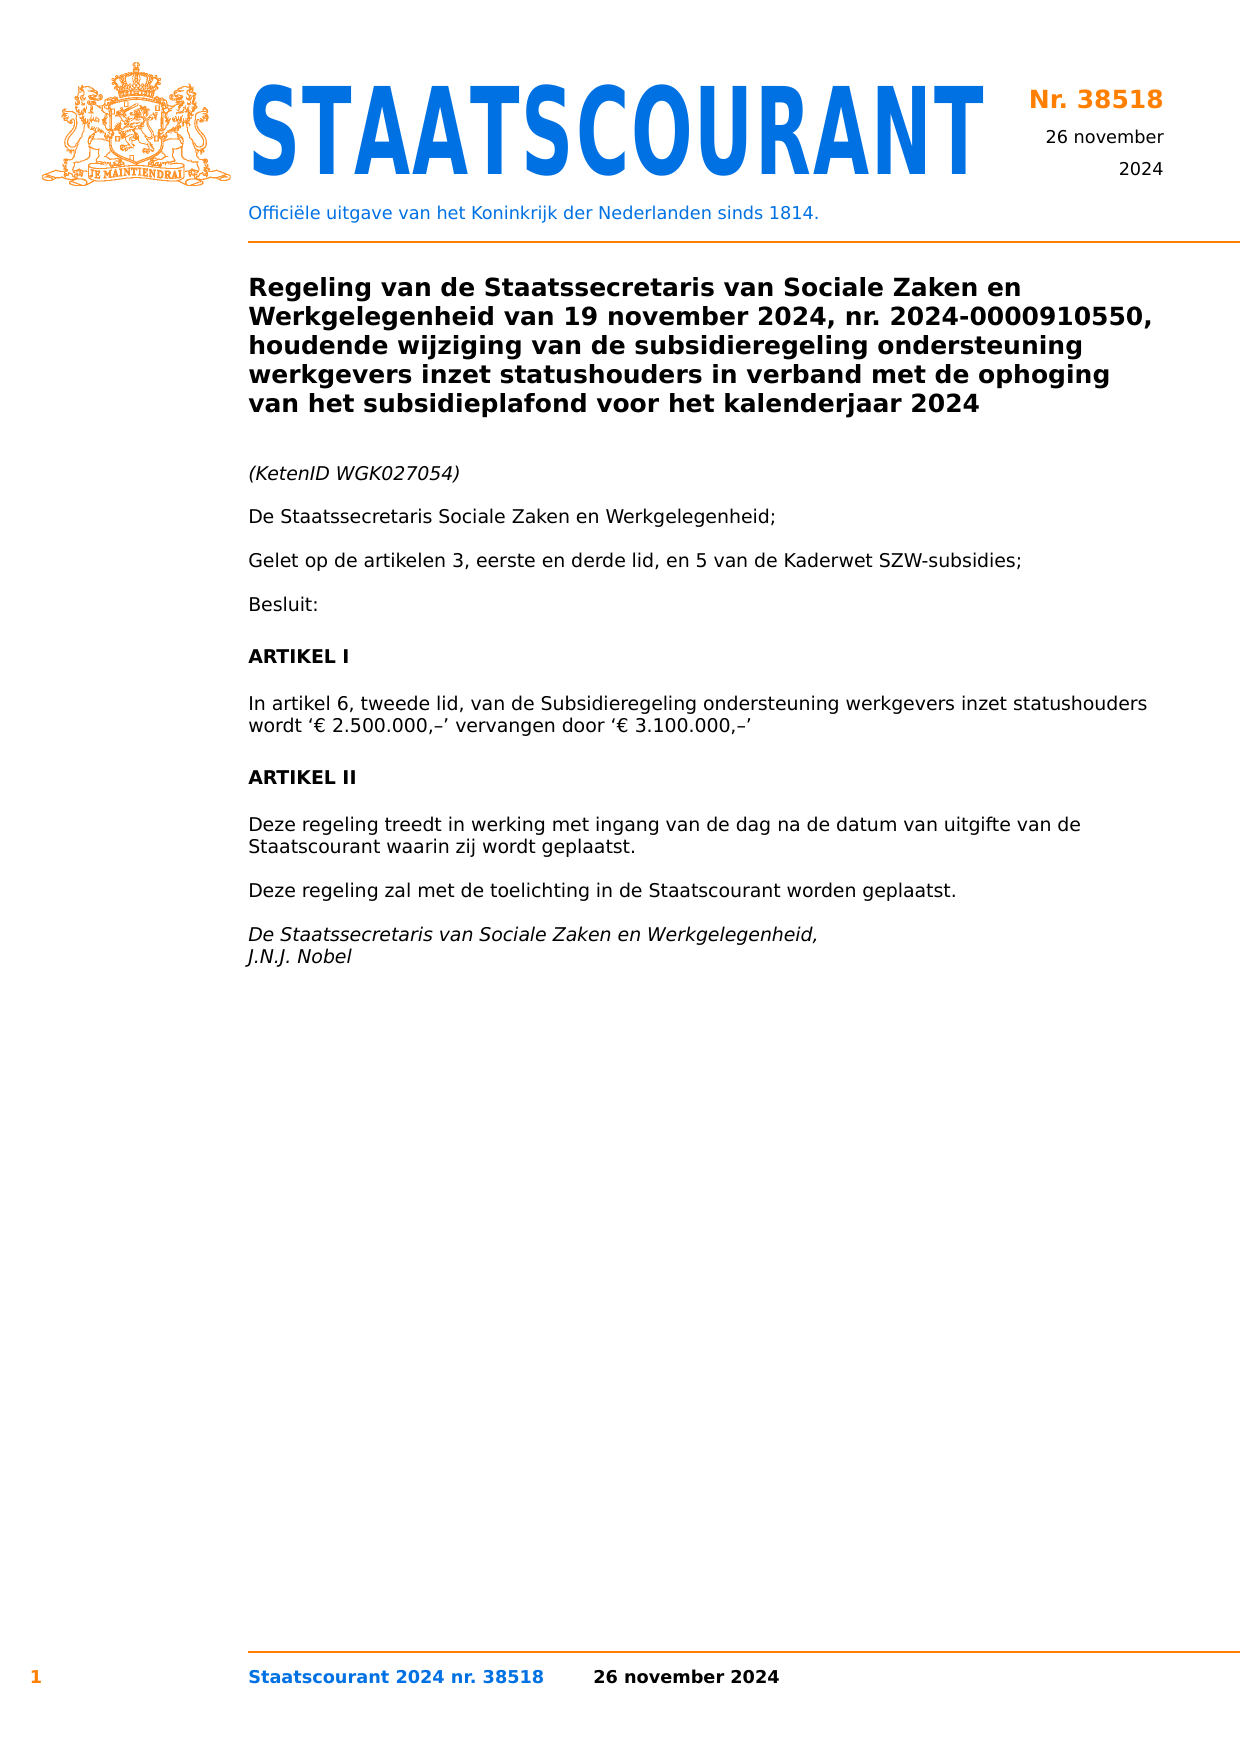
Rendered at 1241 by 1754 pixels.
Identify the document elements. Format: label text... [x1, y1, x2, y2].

text In artikel 6, tweede lid, van de Subsidieregeling ondersteuning werkgevers inzet statushouders wordt ‘€ 2.500.000,–’ vervangen door ‘€ 3.100.000,–’ [248, 693, 1163, 737]
table_cell 2024 [998, 153, 1240, 203]
table_header [25, 62, 248, 241]
text Gelet op de artikelen 3, eerste en derde lid, en 5 van de Kaderwet SZW-subsidies; [248, 550, 1163, 572]
table_header STAATSCOURANT [248, 62, 998, 203]
table_cell 26 november [998, 121, 1240, 153]
text Deze regeling treedt in werking met ingang van de dag na de datum van uitgifte van de Staatscourant waarin zij wordt geplaatst. [248, 814, 1163, 858]
text De Staatssecretaris Sociale Zaken en Werkgelegenheid; [248, 506, 1163, 528]
text (KetenID WGK027054) [248, 463, 1163, 484]
subtitle ARTIKEL I [248, 646, 1163, 668]
text Deze regeling zal met de toelichting in de Staatscourant worden geplaatst. [248, 880, 1163, 902]
subtitle ARTIKEL II [248, 767, 1163, 789]
subtitle Regeling van de Staatssecretaris van Sociale Zaken en Werkgelegenheid van 19 november 2024, nr. 2024-0000910550, houdende wijziging van de subsidieregeling ondersteuning werkgevers inzet statushouders in verband met de ophoging van het subsidieplafond voor het kalenderjaar 2024 [248, 273, 1163, 419]
picture [41, 62, 231, 186]
text Besluit: [248, 594, 1163, 616]
table_cell Officiële uitgave van het Koninkrijk der Nederlanden sinds 1814. [248, 203, 1240, 241]
text De Staatssecretaris van Sociale Zaken en Werkgelegenheid, J.N.J. Nobel [248, 924, 1163, 968]
table_header Nr. 38518 [998, 62, 1240, 121]
